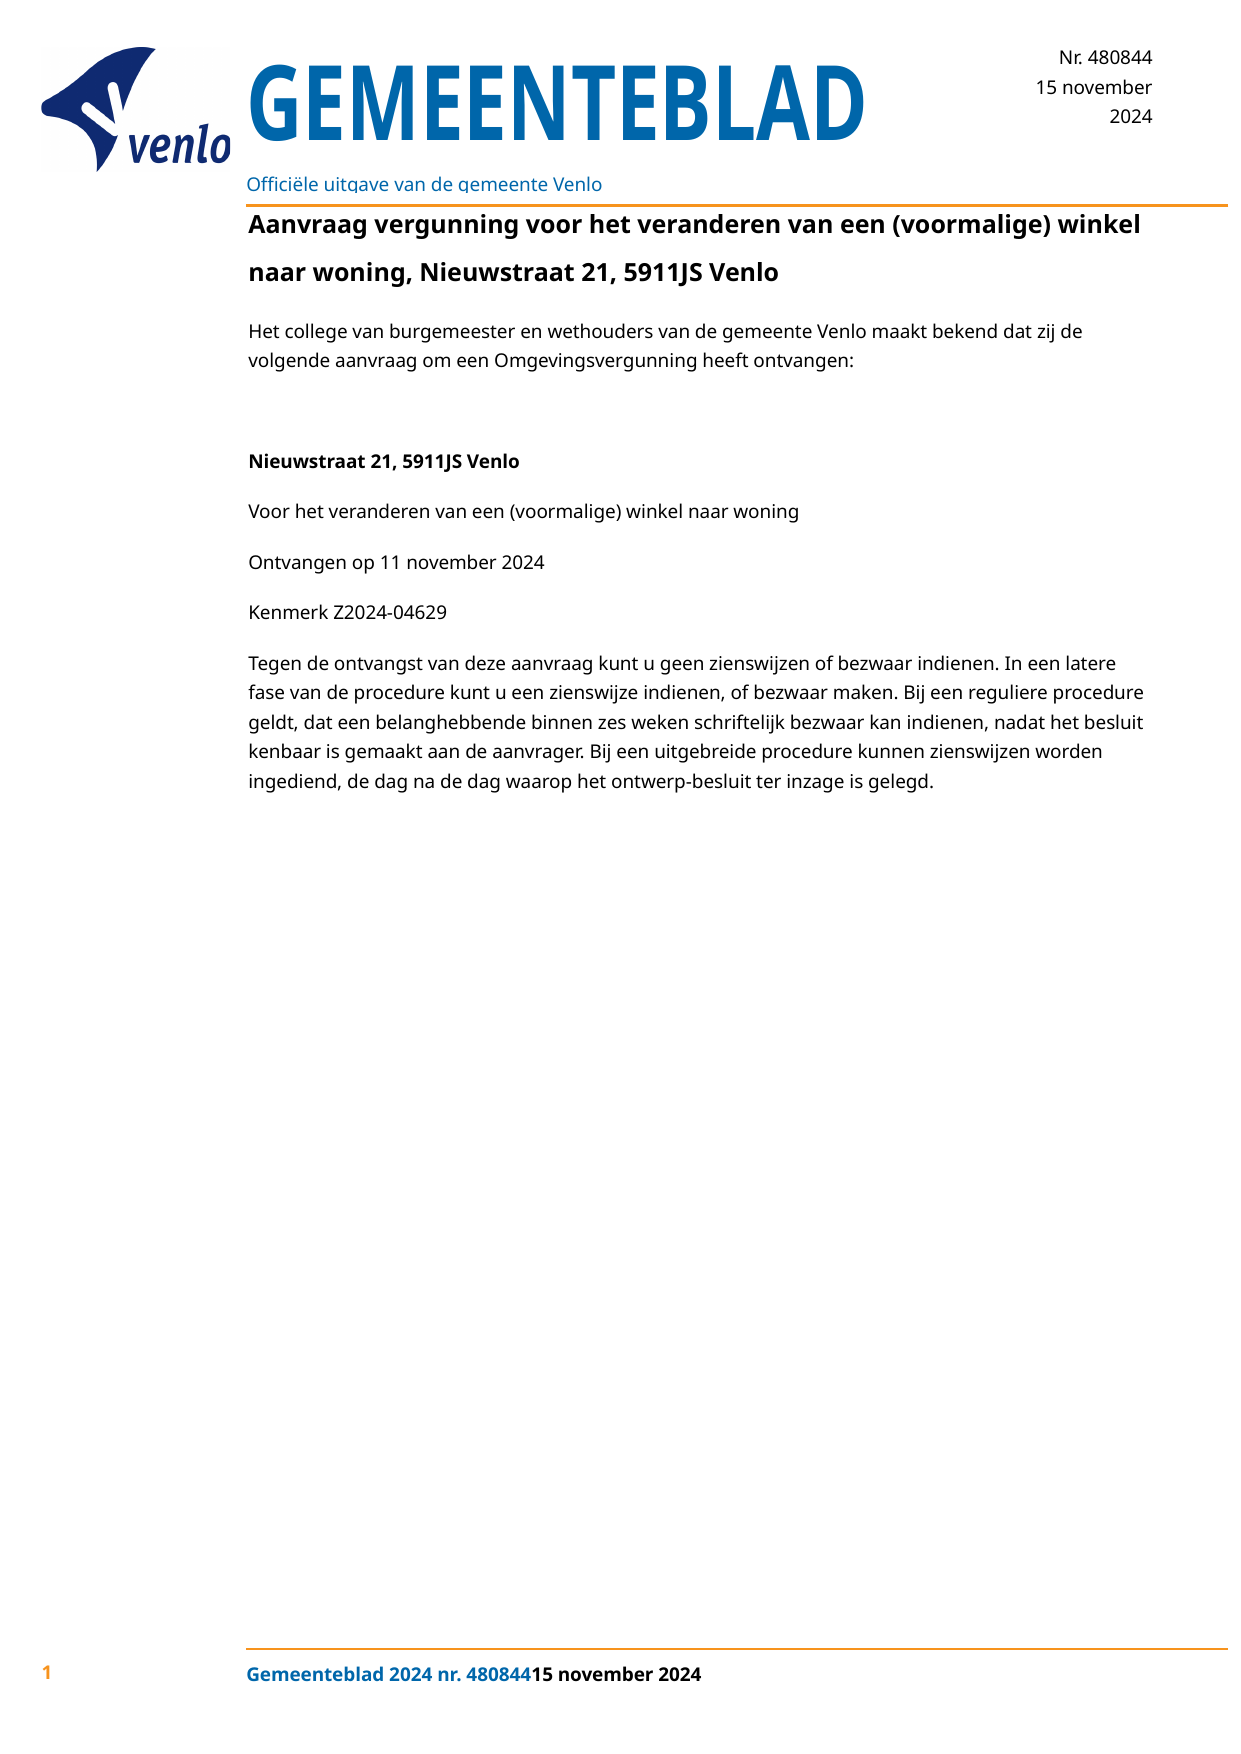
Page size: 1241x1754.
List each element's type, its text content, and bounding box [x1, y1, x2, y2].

text Tegen de ontvangst van deze aanvraag kunt u geen zienswijzen of bezwaar indienen. In een latere fase van de procedure kunt u een zienswijze indienen, of bezwaar maken. Bij een reguliere procedure geldt, dat een belanghebbende binnen zes weken schriftelijk bezwaar kan indienen, nadat het besluit kenbaar is gemaakt aan de aanvrager. Bij een uitgebreide procedure kunnen zienswijzen worden ingediend, de dag na de dag waarop het ontwerp-besluit ter inzage is gelegd. [248, 650, 1152, 794]
text Nieuwstraat 21, 5911JS Venlo [248, 448, 1152, 474]
text Kenmerk Z2024-04629 [248, 599, 1152, 625]
picture [41, 47, 231, 172]
text Ontvangen op 11 november 2024 [248, 549, 1152, 575]
text Aanvraag vergunning voor het veranderen van een (voormalige) winkel naar woning, Nieuwstraat 21, 5911JS Venlo [248, 207, 1152, 288]
text Voor het veranderen van een (voormalige) winkel naar woning [248, 499, 1152, 524]
text Het college van burgemeester en wethouders van de gemeente Venlo maakt bekend dat zij de volgende aanvraag om een Omgevingsvergunning heeft ontvangen: [248, 318, 1152, 373]
